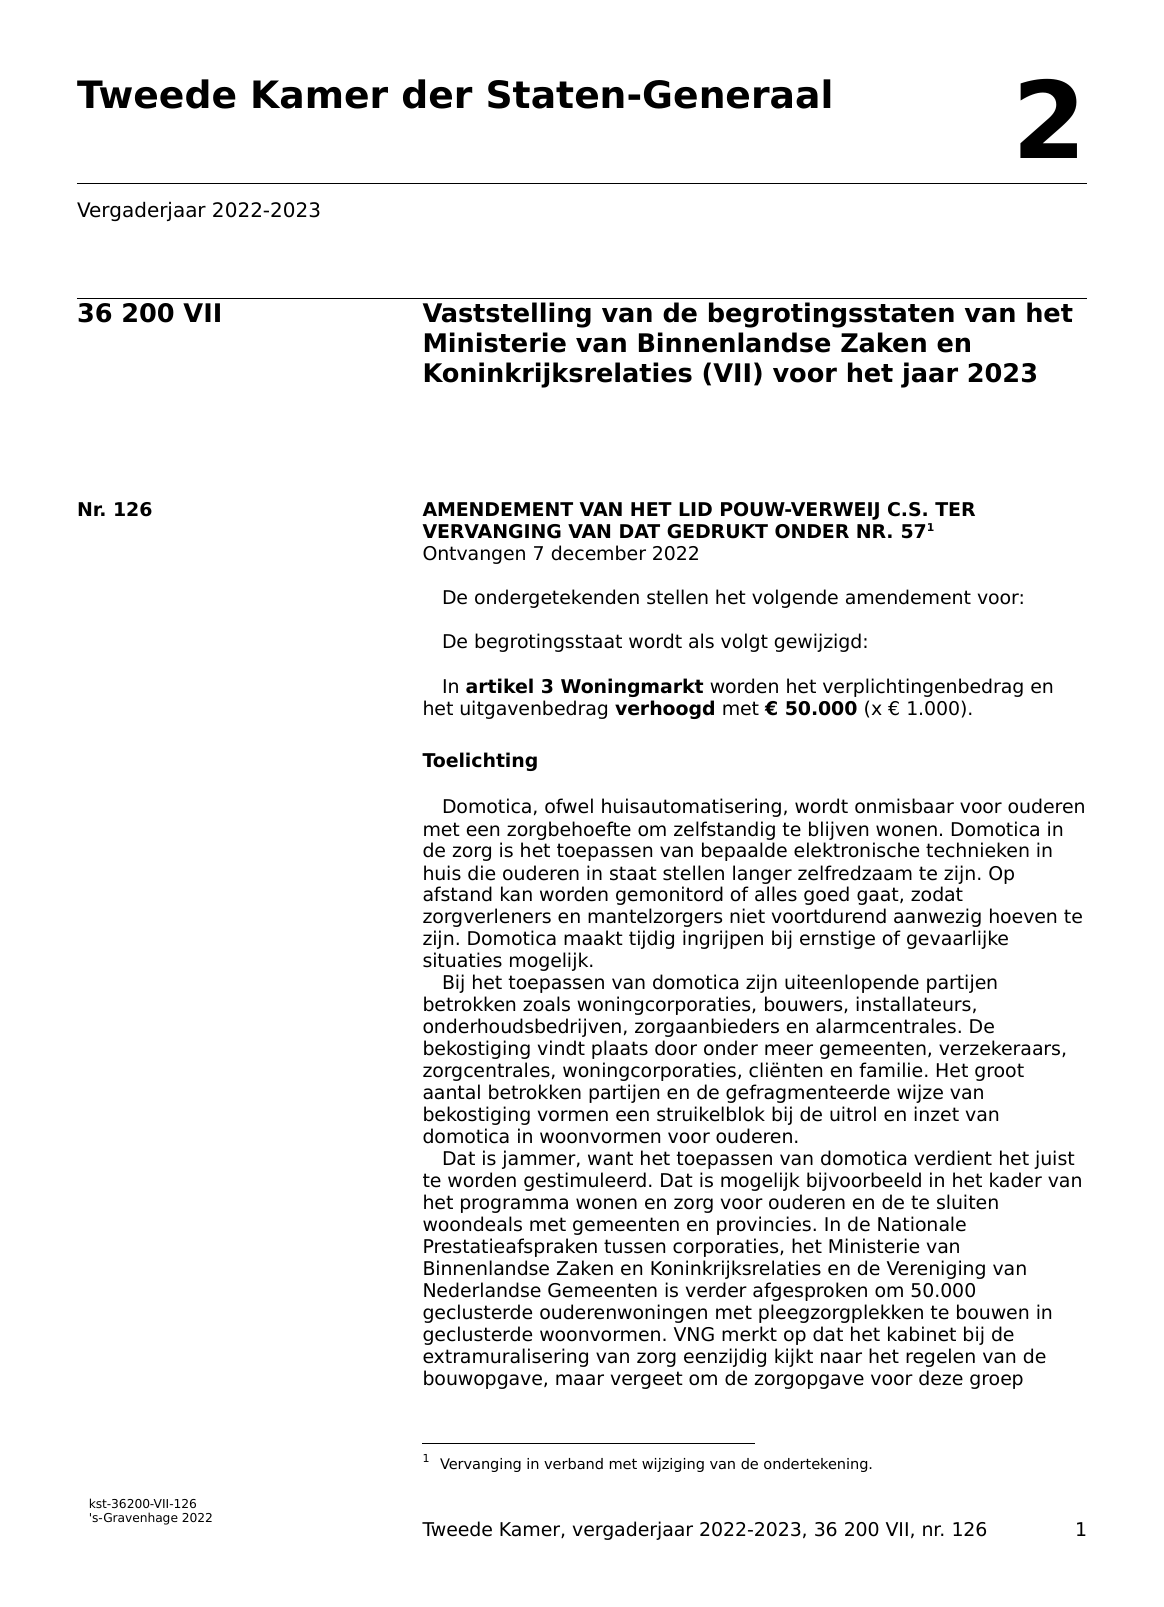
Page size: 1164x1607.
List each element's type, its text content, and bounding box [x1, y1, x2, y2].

text De begrotingsstaat wordt als volgt gewijzigd: [422, 631, 1087, 653]
text kst-36200-VII-126 [88, 1497, 323, 1511]
text Domotica, ofwel huisautomatisering, wordt onmisbaar voor ouderen met een zorgbehoefte om zelfstandig te blijven wonen. Domotica in de zorg is het toepassen van bepaalde elektronische technieken in huis die ouderen in staat stellen langer zelfredzaam te zijn. Op afstand kan worden gemonitord of alles goed gaat, zodat zorgverleners en mantelzorgers niet voortdurend aanwezig hoeven te zijn. Domotica maakt tijdig ingrijpen bij ernstige of gevaarlijke situaties mogelijk. [422, 796, 1087, 972]
text In artikel 3 Woningmarkt worden het verplichtingenbedrag en het uitgavenbedrag verhoogd met € 50.000 (x € 1.000). [422, 676, 1087, 719]
text Dat is jammer, want het toepassen van domotica verdient het juist te worden gestimuleerd. Dat is mogelijk bijvoorbeeld in het kader van het programma wonen en zorg voor ouderen en de te sluiten woondeals met gemeenten en provincies. In de Nationale Prestatieafspraken tussen corporaties, het Ministerie van Binnenlandse Zaken en Koninkrijksrelaties en de Vereniging van Nederlandse Gemeenten is verder afgesproken om 50.000 geclusterde ouderenwoningen met pleegzorgplekken te bouwen in geclusterde woonvormen. VNG merkt op dat het kabinet bij de extramuralisering van zorg eenzijdig kijkt naar het regelen van de bouwopgave, maar vergeet om de zorgopgave voor deze groep [422, 1148, 1087, 1390]
text De ondergetekenden stellen het volgende amendement voor: [422, 587, 1087, 609]
subtitle 36 200 VII Vaststelling van de begrotingsstaten van het Ministerie van Binnenlandse Zaken en Koninkrijksrelaties (VII) voor het jaar 2023 [77, 299, 1087, 388]
text 's-Gravenhage 2022 [88, 1511, 323, 1525]
table_header Tweede Kamer der Staten-Generaal [77, 59, 886, 183]
table_header 2 [886, 59, 1087, 183]
subtitle Toelichting [422, 749, 1087, 771]
table_cell Vergaderjaar 2022-2023 [77, 184, 1087, 298]
text Bij het toepassen van domotica zijn uiteenlopende partijen betrokken zoals woningcorporaties, bouwers, installateurs, onderhoudsbedrijven, zorgaanbieders en alarmcentrales. De bekostiging vindt plaats door onder meer gemeenten, verzekeraars, zorgcentrales, woningcorporaties, cliënten en familie. Het groot aantal betrokken partijen en de gefragmenteerde wijze van bekostiging vormen een struikelblok bij de uitrol en inzet van domotica in woonvormen voor ouderen. [422, 972, 1087, 1148]
text Ontvangen 7 december 2022 [422, 543, 1087, 565]
subtitle Nr. 126 AMENDEMENT VAN HET LID POUW-VERWEIJ C.S. TER VERVANGING VAN DAT GEDRUKT ONDER NR. 57 [77, 499, 1087, 543]
text Vervanging in verband met wijziging van de ondertekening. [422, 1452, 1087, 1474]
